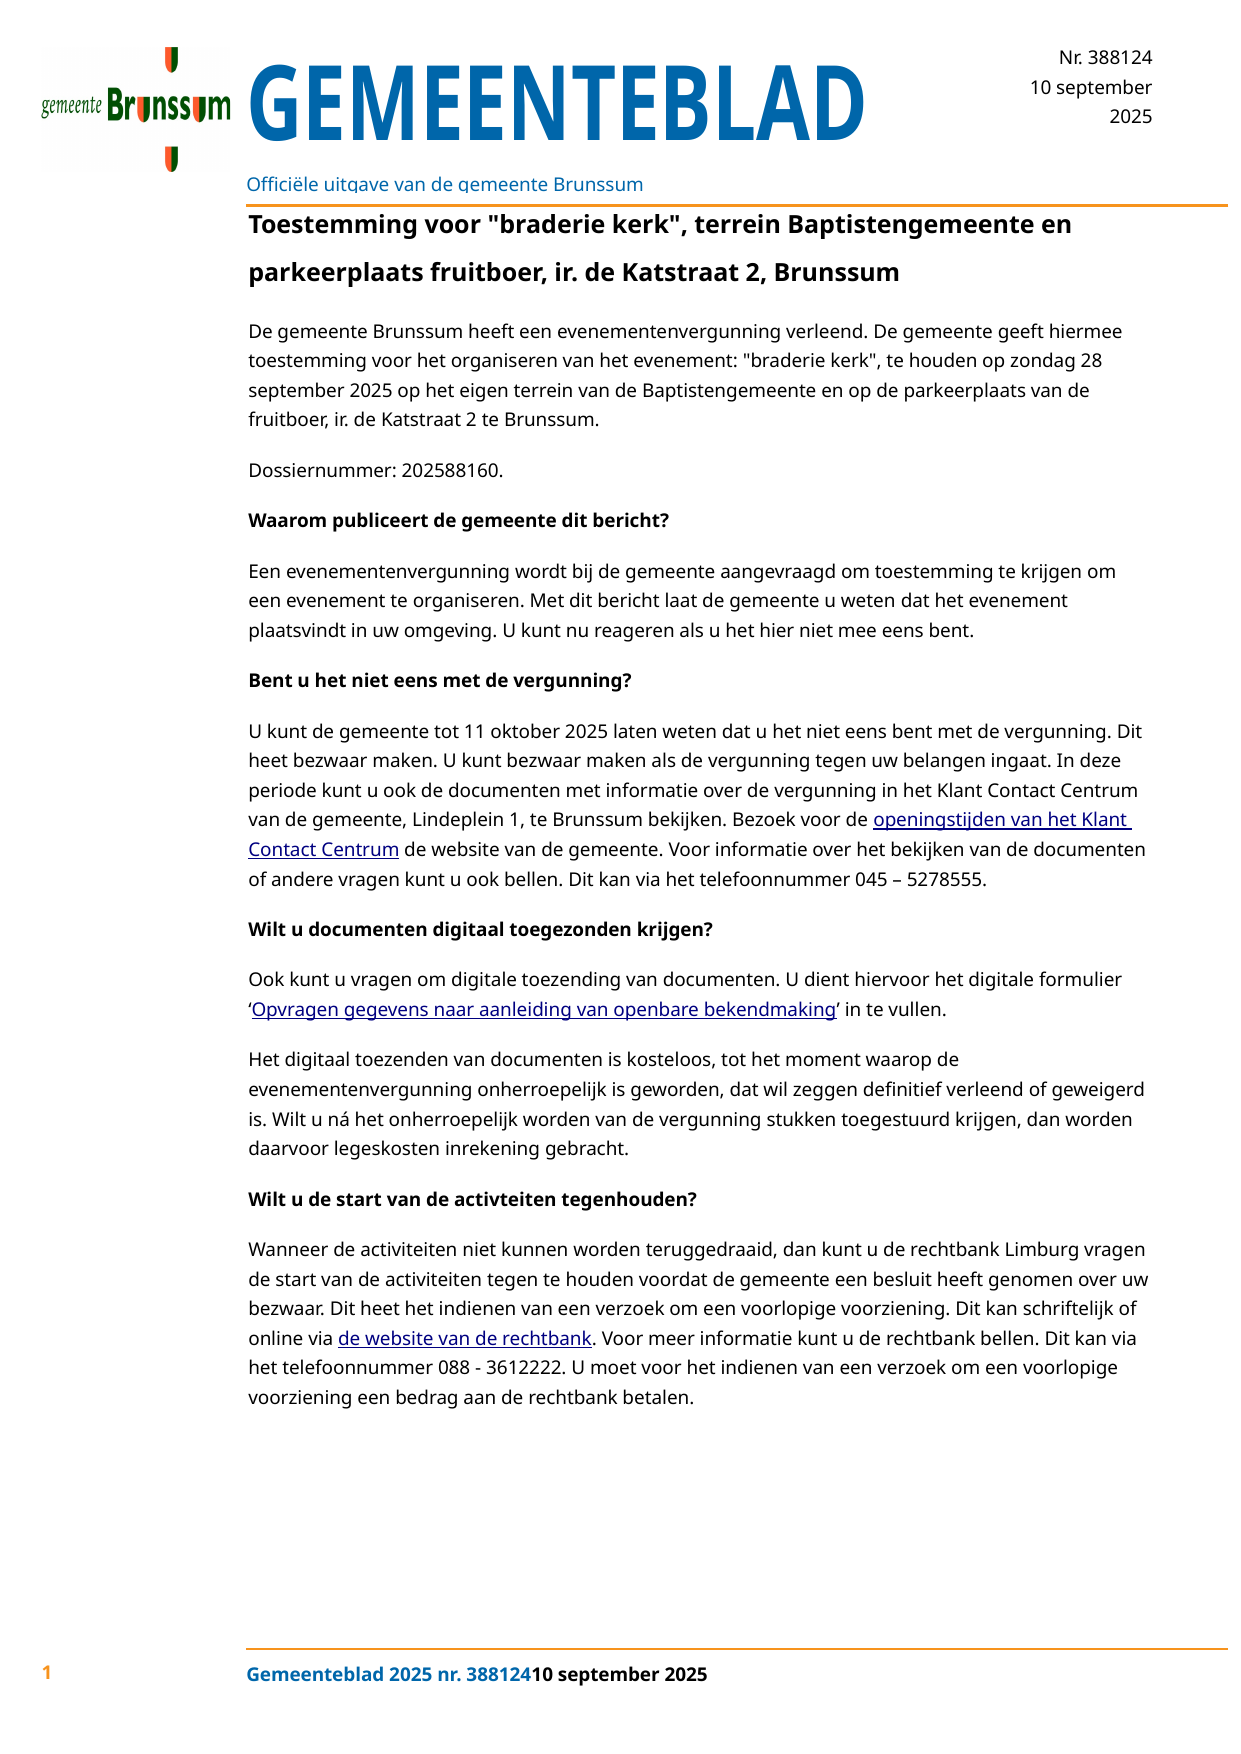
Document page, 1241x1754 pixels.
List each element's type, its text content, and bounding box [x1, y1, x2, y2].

text Wilt u de start van de activteiten tegenhouden? [248, 1186, 1152, 1212]
text Wanneer de activiteiten niet kunnen worden teruggedraaid, dan kunt u de rechtbank Limburg vragen de start van de activiteiten tegen te houden voordat de gemeente een besluit heeft genomen over uw bezwaar. Dit heet het indienen van een verzoek om een voorlopige voorziening. Dit kan schriftelijk of online via de website van de rechtbank. Voor meer informatie kunt u de rechtbank bellen. Dit kan via het telefoonnummer 088 - 3612222. U moet voor het indienen van een verzoek om een voorlopige voorziening een bedrag aan de rechtbank betalen. [248, 1236, 1152, 1410]
text Toestemming voor "braderie kerk", terrein Baptistengemeente en parkeerplaats fruitboer, ir. de Katstraat 2, Brunssum [248, 207, 1152, 288]
text Dossiernummer: 202588160. [248, 457, 1152, 483]
text Ook kunt u vragen om digitale toezending van documenten. U dient hiervoor het digitale formulier ‘Opvragen gegevens naar aanleiding van openbare bekendmaking’ in te vullen. [248, 967, 1152, 1022]
picture [41, 47, 231, 172]
text Het digitaal toezenden van documenten is kosteloos, tot het moment waarop de evenementenvergunning onherroepelijk is geworden, dat wil zeggen definitief verleend of geweigerd is. Wilt u ná het onherroepelijk worden van de vergunning stukken toegestuurd krijgen, dan worden daarvoor legeskosten inrekening gebracht. [248, 1047, 1152, 1161]
text Bent u het niet eens met de vergunning? [248, 667, 1152, 693]
text De gemeente Brunssum heeft een evenementenvergunning verleend. De gemeente geeft hiermee toestemming voor het organiseren van het evenement: "braderie kerk", te houden op zondag 28 september 2025 op het eigen terrein van de Baptistengemeente en op de parkeerplaats van de fruitboer, ir. de Katstraat 2 te Brunssum. [248, 318, 1152, 432]
text Waarom publiceert de gemeente dit bericht? [248, 507, 1152, 533]
text U kunt de gemeente tot 11 oktober 2025 laten weten dat u het niet eens bent met de vergunning. Dit heet bezwaar maken. U kunt bezwaar maken als de vergunning tegen uw belangen ingaat. In deze periode kunt u ook de documenten met informatie over de vergunning in het Klant Contact Centrum van de gemeente, Lindeplein 1, te Brunssum bekijken. Bezoek voor de openingstijden van het Klant Contact Centrum de website van de gemeente. Voor informatie over het bekijken van de documenten of andere vragen kunt u ook bellen. Dit kan via het telefoonnummer 045 – 5278555. [248, 718, 1152, 892]
text Een evenementenvergunning wordt bij de gemeente aangevraagd om toestemming te krijgen om een evenement te organiseren. Met dit bericht laat de gemeente u weten dat het evenement plaatsvindt in uw omgeving. U kunt nu reageren als u het hier niet mee eens bent. [248, 558, 1152, 643]
text Wilt u documenten digitaal toegezonden krijgen? [248, 916, 1152, 942]
